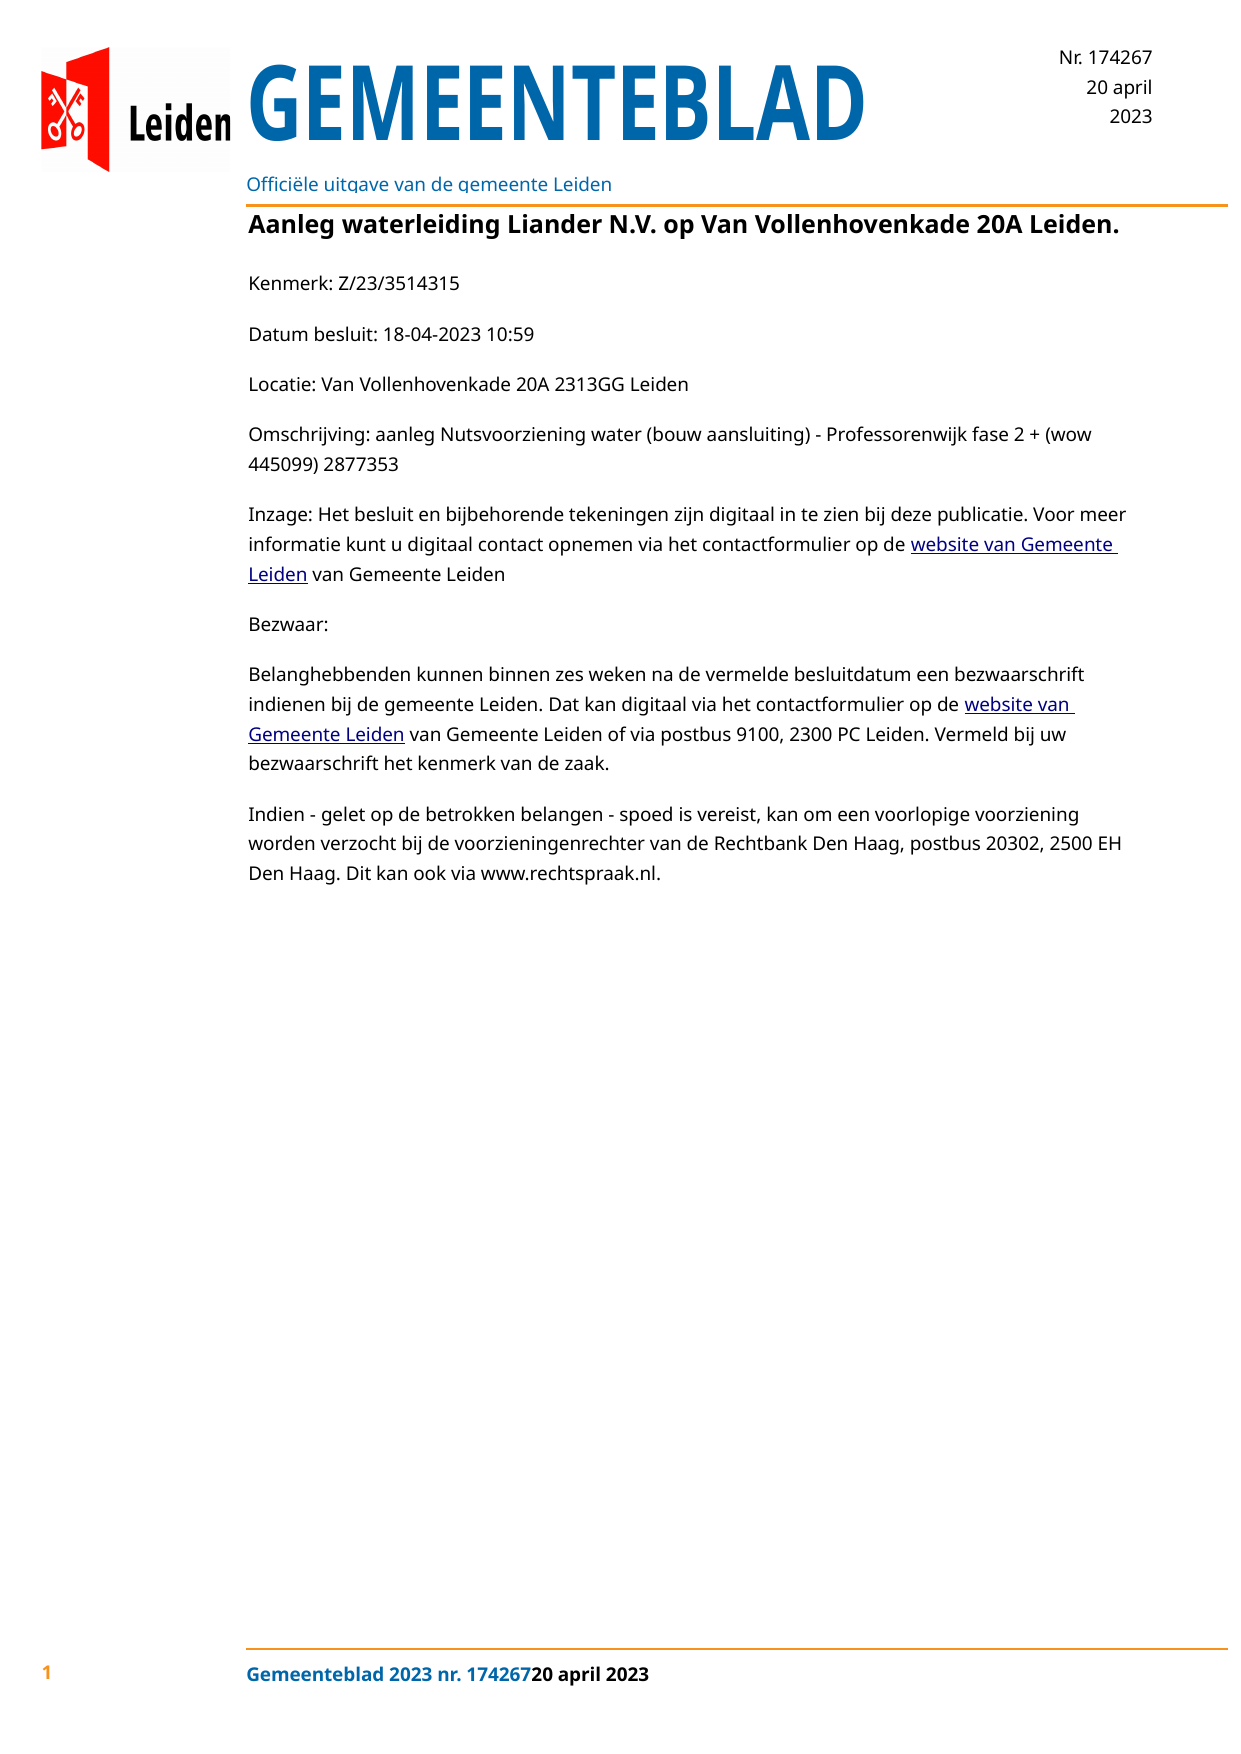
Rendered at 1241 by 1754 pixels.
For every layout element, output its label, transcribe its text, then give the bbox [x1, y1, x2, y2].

text Kenmerk: Z/23/3514315 [248, 270, 1152, 296]
text Indien - gelet op de betrokken belangen - spoed is vereist, kan om een voorlopige voorziening worden verzocht bij de voorzieningenrechter van de Rechtbank Den Haag, postbus 20302, 2500 EH Den Haag. Dit kan ook via www.rechtspraak.nl. [248, 801, 1152, 886]
text Omschrijving: aanleg Nutsvoorziening water (bouw aansluiting) - Professorenwijk fase 2 + (wow 445099) 2877353 [248, 422, 1152, 477]
text Belanghebbenden kunnen binnen zes weken na de vermelde besluitdatum een bezwaarschrift indienen bij de gemeente Leiden. Dat kan digitaal via het contactformulier op de website van Gemeente Leiden van Gemeente Leiden of via postbus 9100, 2300 PC Leiden. Vermeld bij uw bezwaarschrift het kenmerk van de zaak. [248, 662, 1152, 776]
text Locatie: Van Vollenhovenkade 20A 2313GG Leiden [248, 371, 1152, 397]
text Bezwaar: [248, 611, 1152, 637]
text Datum besluit: 18-04-2023 10:59 [248, 321, 1152, 346]
text Aanleg waterleiding Liander N.V. op Van Vollenhovenkade 20A Leiden. [248, 207, 1152, 241]
text Inzage: Het besluit en bijbehorende tekeningen zijn digitaal in te zien bij deze publicatie. Voor meer informatie kunt u digitaal contact opnemen via het contactformulier op de website van Gemeente Leiden van Gemeente Leiden [248, 502, 1152, 586]
picture [41, 47, 231, 172]
